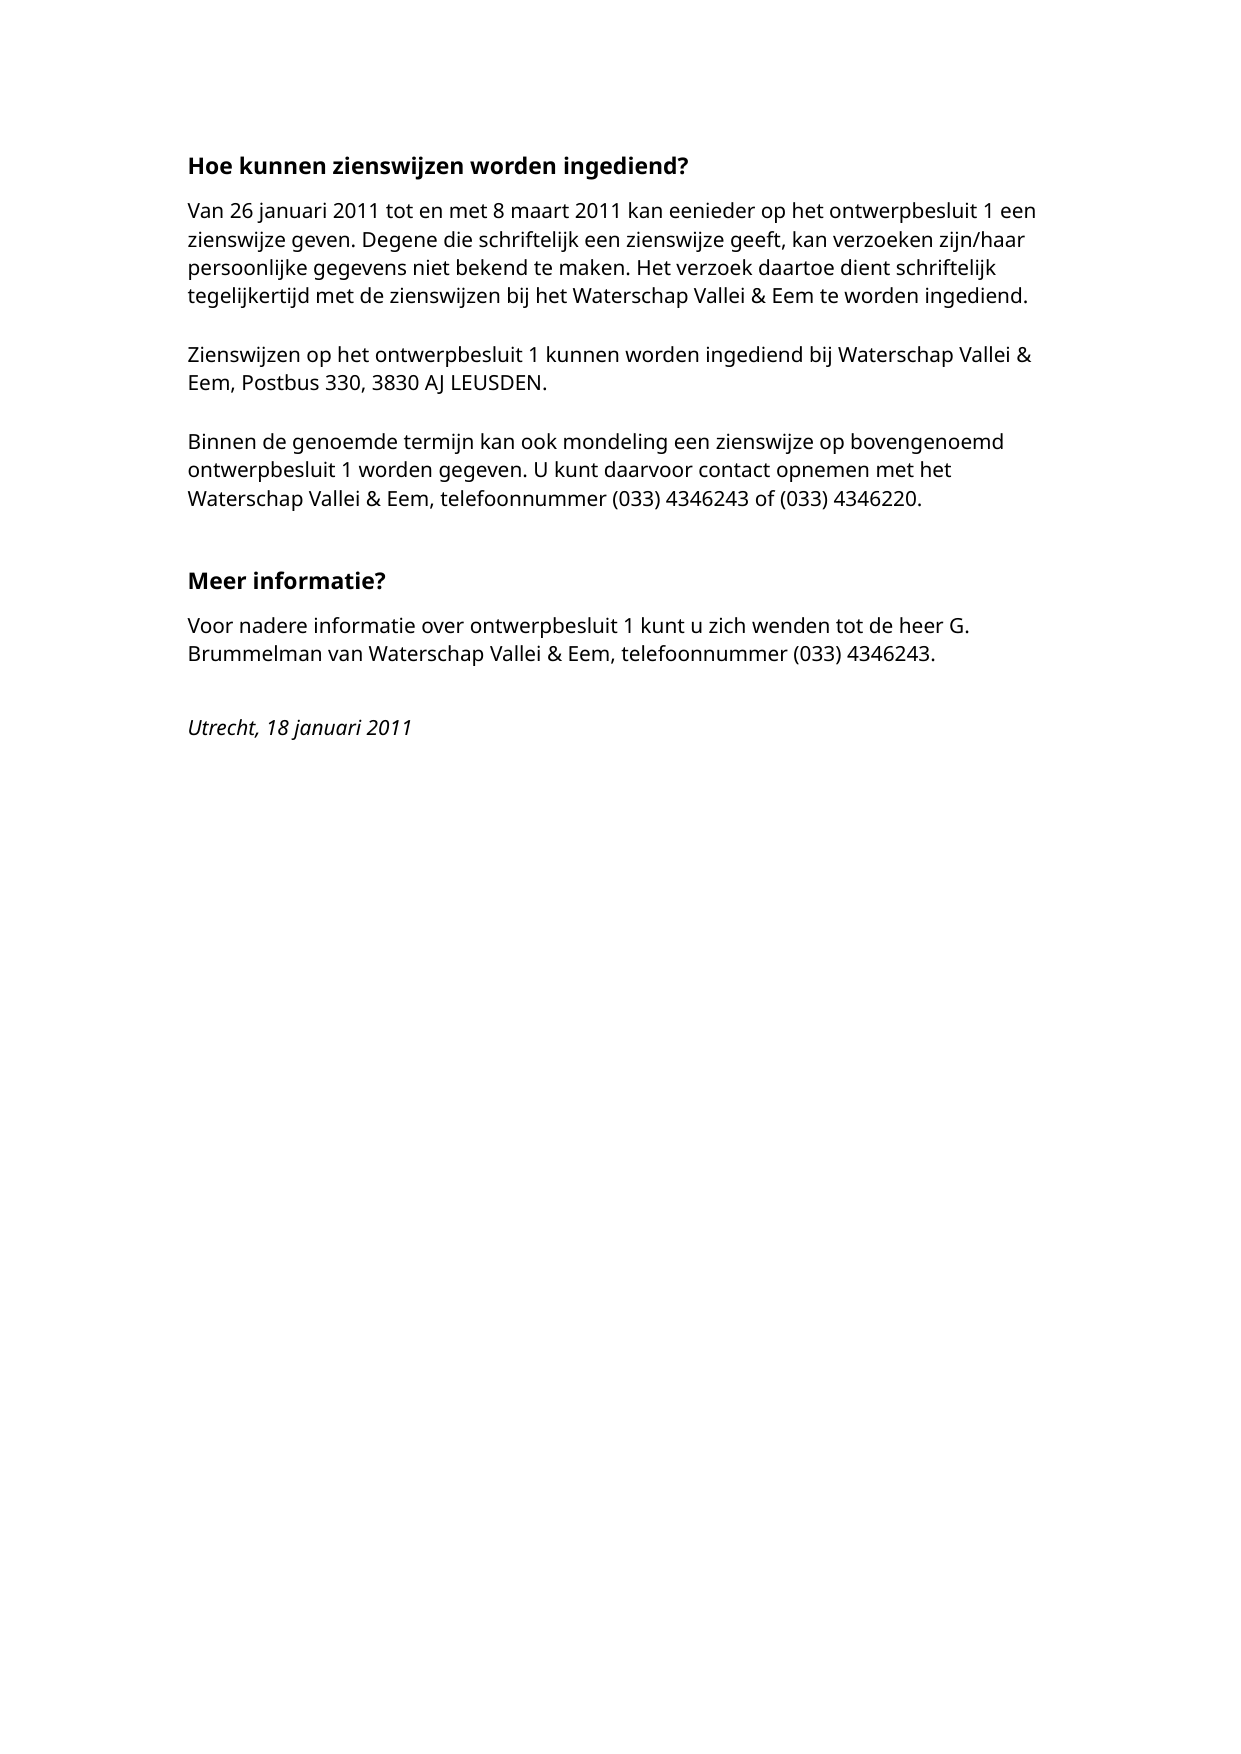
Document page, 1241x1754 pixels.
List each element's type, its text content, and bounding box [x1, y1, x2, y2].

subtitle Hoe kunnen zienswijzen worden ingediend? [187, 150, 1053, 181]
text Voor nadere informatie over ontwerpbesluit 1 kunt u zich wenden tot de heer G. Brummelman van Waterschap Vallei & Eem, telefoonnummer (033) 4346243. [187, 611, 1053, 668]
text Binnen de genoemde termijn kan ook mondeling een zienswijze op bovengenoemd ontwerpbesluit 1 worden gegeven. U kunt daarvoor contact opnemen met het Waterschap Vallei & Eem, telefoonnummer (033) 4346243 of (033) 4346220. [187, 427, 1053, 512]
subtitle Meer informatie? [187, 565, 1053, 596]
text Zienswijzen op het ontwerpbesluit 1 kunnen worden ingediend bij Waterschap Vallei & Eem, Postbus 330, 3830 AJ LEUSDEN. [187, 340, 1053, 397]
text Utrecht, 18 januari 2011 [187, 713, 1053, 741]
text Van 26 januari 2011 tot en met 8 maart 2011 kan eenieder op het ontwerpbesluit 1 een zienswijze geven. Degene die schriftelijk een zienswijze geeft, kan verzoeken zijn/haar persoonlijke gegevens niet bekend te maken. Het verzoek daartoe dient schriftelijk tegelijkertijd met de zienswijzen bij het Waterschap Vallei & Eem te worden ingediend. [187, 196, 1053, 310]
